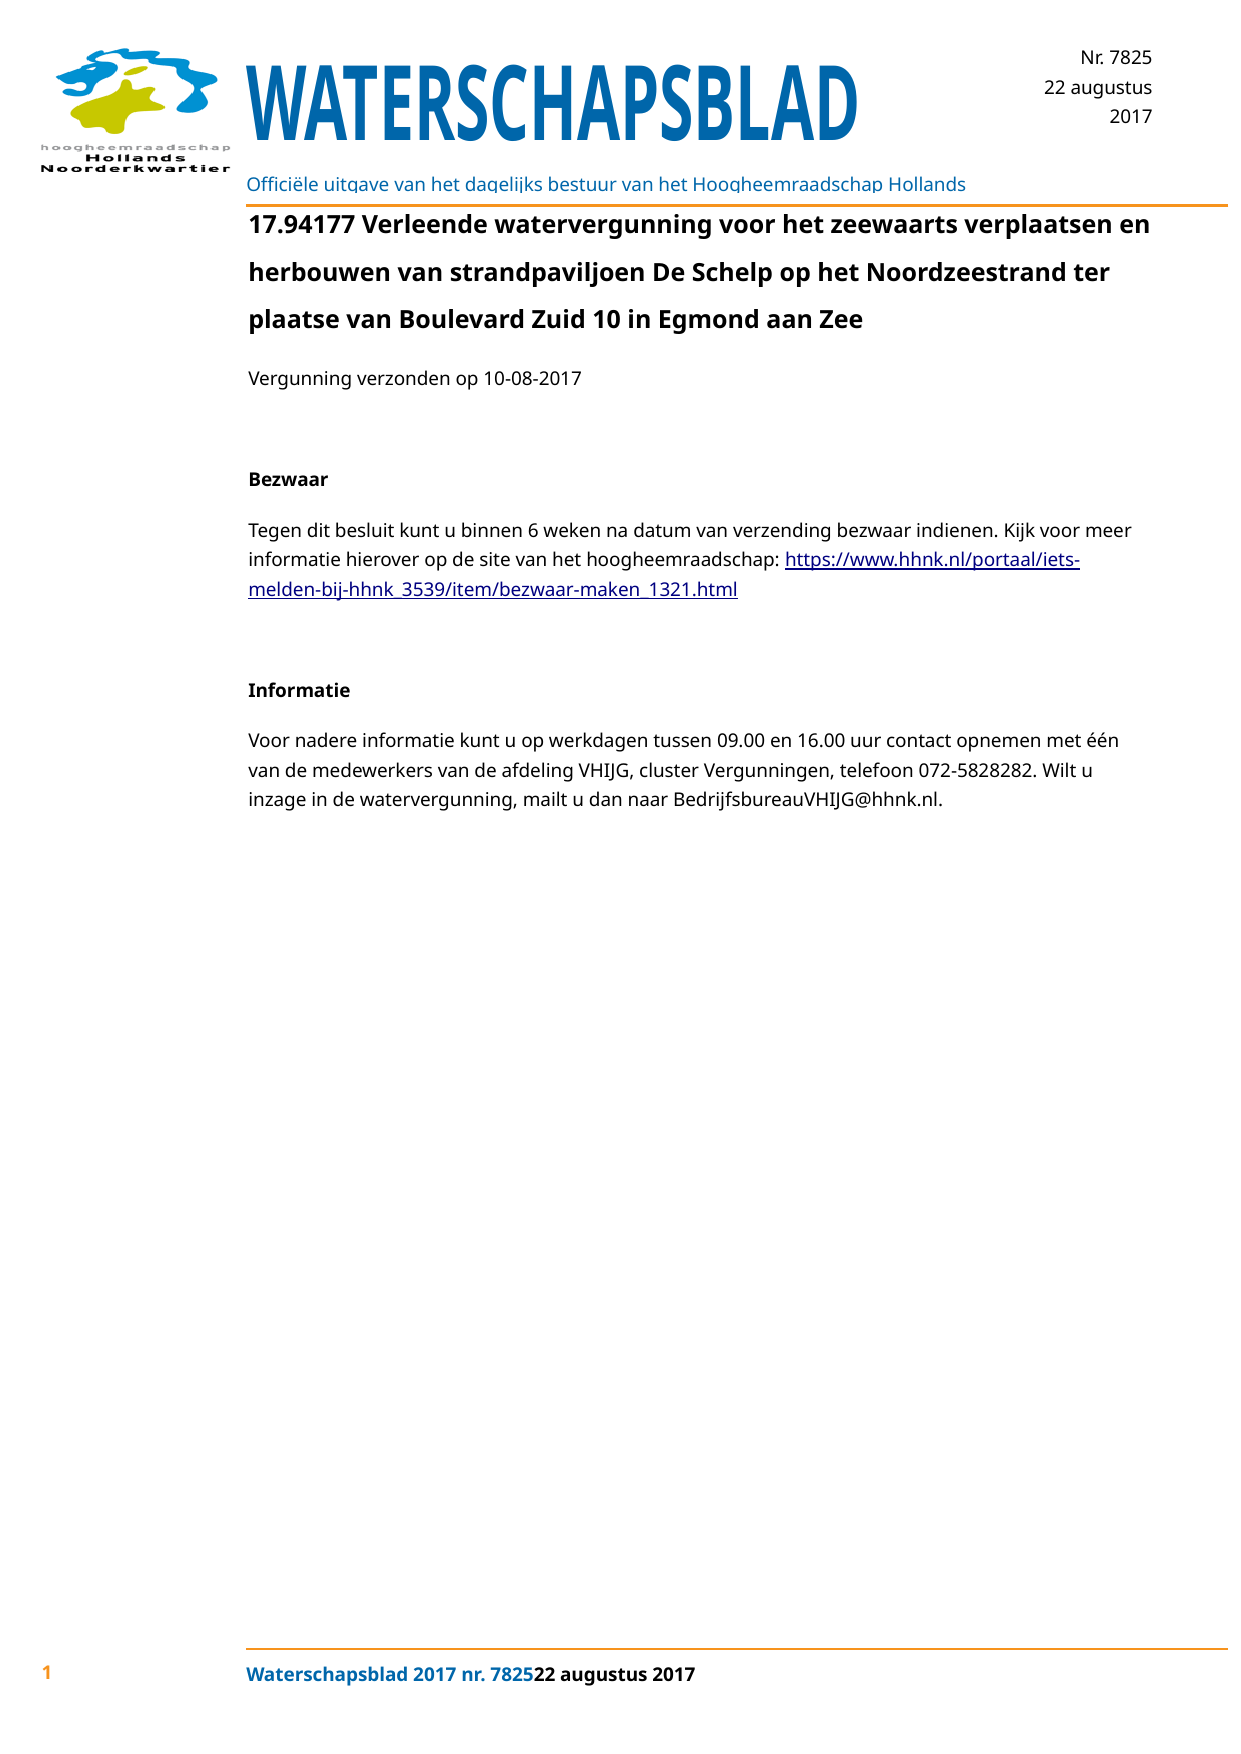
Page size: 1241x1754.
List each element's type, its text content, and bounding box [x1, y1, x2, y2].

text Vergunning verzonden op 10-08-2017 [248, 366, 1152, 391]
text Voor nadere informatie kunt u op werkdagen tussen 09.00 en 16.00 uur contact opnemen met één van de medewerkers van de afdeling VHIJG, cluster Vergunningen, telefoon 072-5828282. Wilt u inzage in de watervergunning, mailt u dan naar BedrijfsbureauVHIJG@hhnk.nl. [248, 727, 1152, 812]
text Informatie [248, 677, 1152, 702]
text Bezwaar [248, 466, 1152, 492]
text Tegen dit besluit kunt u binnen 6 weken na datum van verzending bezwaar indienen. Kijk voor meer informatie hierover op de site van het hoogheemraadschap: https://www.hhnk.nl/portaal/iets-melden-bij-hhnk_3539/item/bezwaar-maken_1321.html [248, 517, 1152, 602]
text 17.94177 Verleende watervergunning voor het zeewaarts verplaatsen en herbouwen van strandpaviljoen De Schelp op het Noordzeestrand ter plaatse van Boulevard Zuid 10 in Egmond aan Zee [248, 207, 1152, 336]
picture [41, 47, 231, 172]
